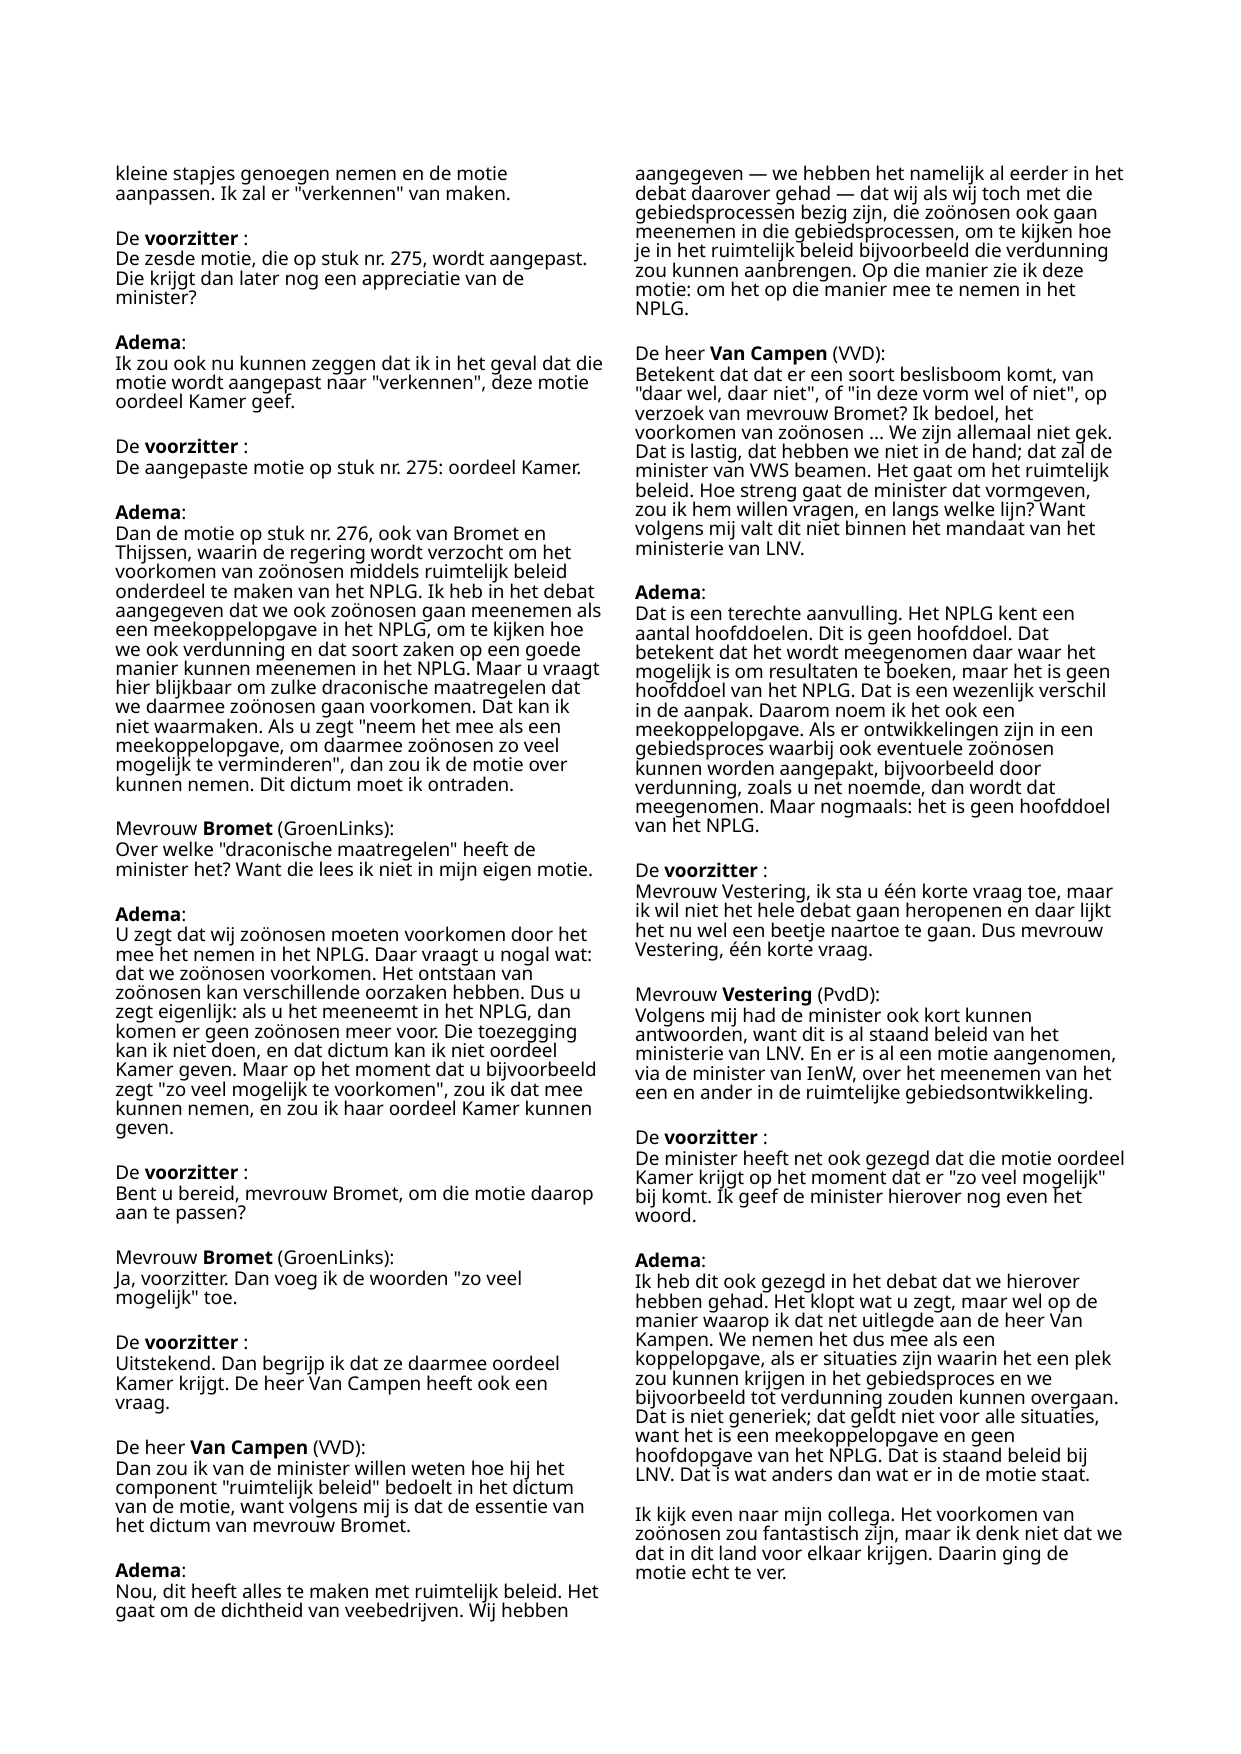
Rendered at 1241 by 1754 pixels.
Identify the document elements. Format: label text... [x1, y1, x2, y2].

text De aangepaste motie op stuk nr. 275: oordeel Kamer. [115, 459, 605, 478]
text Dat is een terechte aanvulling. Het NPLG kent een aantal hoofddoelen. Dit is geen hoofddoel. Dat betekent dat het wordt meegenomen daar waar het mogelijk is om resultaten te boeken, maar het is geen hoofddoel van het NPLG. Dat is een wezenlijk verschil in de aanpak. Daarom noem ik het ook een meekoppelopgave. Als er ontwikkelingen zijn in een gebiedsproces waarbij ook eventuele zoönosen kunnen worden aangepakt, bijvoorbeeld door verdunning, zoals u net noemde, dan wordt dat meegenomen. Maar nogmaals: het is geen hoofddoel van het NPLG. [635, 605, 1125, 837]
text De voorzitter : [635, 857, 1125, 883]
text De voorzitter : [115, 1159, 605, 1185]
text Adema: [115, 499, 605, 525]
text Mevrouw Vestering, ik sta u één korte vraag toe, maar ik wil niet het hele debat gaan heropenen en daar lijkt het nu wel een beetje naartoe te gaan. Dus mevrouw Vestering, één korte vraag. [635, 883, 1125, 960]
text De heer Van Campen (VVD): [635, 340, 1125, 366]
text Ik heb dit ook gezegd in het debat dat we hierover hebben gehad. Het klopt wat u zegt, maar wel op de manier waarop ik dat net uitlegde aan de heer Van Kampen. We nemen het dus mee als een koppelopgave, als er situaties zijn waarin het een plek zou kunnen krijgen in het gebiedsproces en we bijvoorbeeld tot verdunning zouden kunnen overgaan. Dat is niet generiek; dat geldt niet voor alle situaties, want het is een meekoppelopgave en geen hoofdopgave van het NPLG. Dat is staand beleid bij LNV. Dat is wat anders dan wat er in de motie staat. [635, 1273, 1125, 1485]
text Volgens mij had de minister ook kort kunnen antwoorden, want dit is al staand beleid van het ministerie van LNV. En er is al een motie aangenomen, via de minister van IenW, over het meenemen van het een en ander in de ruimtelijke gebiedsontwikkeling. [635, 1007, 1125, 1103]
text De voorzitter : [635, 1124, 1125, 1150]
text Ja, voorzitter. Dan voeg ik de woorden "zo veel mogelijk" toe. [115, 1270, 605, 1309]
text Uitstekend. Dan begrijp ik dat ze daarmee oordeel Kamer krijgt. De heer Van Campen heeft ook een vraag. [115, 1355, 605, 1413]
text De voorzitter : [115, 1329, 605, 1355]
text Dan de motie op stuk nr. 276, ook van Bromet en Thijssen, waarin de regering wordt verzocht om het voorkomen van zoönosen middels ruimtelijk beleid onderdeel te maken van het NPLG. Ik heb in het debat aangegeven dat we ook zoönosen gaan meenemen als een meekoppelopgave in het NPLG, om te kijken hoe we ook verdunning en dat soort zaken op een goede manier kunnen meenemen in het NPLG. Maar u vraagt hier blijkbaar om zulke draconische maatregelen dat we daarmee zoönosen gaan voorkomen. Dat kan ik niet waarmaken. Als u zegt "neem het mee als een meekoppelopgave, om daarmee zoönosen zo veel mogelijk te verminderen", dan zou ik de motie over kunnen nemen. Dit dictum moet ik ontraden. [115, 525, 605, 795]
text Dan zou ik van de minister willen weten hoe hij het component "ruimtelijk beleid" bedoelt in het dictum van de motie, want volgens mij is dat de essentie van het dictum van mevrouw Bromet. [115, 1459, 605, 1537]
text De voorzitter : [115, 433, 605, 459]
text Over welke "draconische maatregelen" heeft de minister het? Want die lees ik niet in mijn eigen motie. [115, 841, 605, 880]
text Ik kijk even naar mijn collega. Het voorkomen van zoönosen zou fantastisch zijn, maar ik denk niet dat we dat in dit land voor elkaar krijgen. Daarin ging de motie echt te ver. [635, 1506, 1125, 1583]
text Betekent dat dat er een soort beslisboom komt, van "daar wel, daar niet", of "in deze vorm wel of niet", op verzoek van mevrouw Bromet? Ik bedoel, het voorkomen van zoönosen ... We zijn allemaal niet gek. Dat is lastig, dat hebben we niet in de hand; dat zal de minister van VWS beamen. Het gaat om het ruimtelijk beleid. Hoe streng gaat de minister dat vormgeven, zou ik hem willen vragen, en langs welke lijn? Want volgens mij valt dit niet binnen het mandaat van het ministerie van LNV. [635, 366, 1125, 559]
text Adema: [115, 1557, 605, 1583]
text kleine stapjes genoegen nemen en de motie aanpassen. Ik zal er "verkennen" van maken. [115, 165, 605, 204]
text Adema: [635, 579, 1125, 605]
text Adema: [115, 329, 605, 355]
text Bent u bereid, mevrouw Bromet, om die motie daarop aan te passen? [115, 1185, 605, 1223]
text Nou, dit heeft alles te maken met ruimtelijk beleid. Het gaat om de dichtheid van veebedrijven. Wij hebben [115, 1583, 605, 1622]
text Ik zou ook nu kunnen zeggen dat ik in het geval dat die motie wordt aangepast naar "verkennen", deze motie oordeel Kamer geef. [115, 355, 605, 413]
text De zesde motie, die op stuk nr. 275, wordt aangepast. Die krijgt dan later nog een appreciatie van de minister? [115, 250, 605, 308]
text De voorzitter : [115, 225, 605, 250]
text Mevrouw Bromet (GroenLinks): [115, 816, 605, 841]
text Mevrouw Vestering (PvdD): [635, 981, 1125, 1007]
text Adema: [115, 901, 605, 926]
text U zegt dat wij zoönosen moeten voorkomen door het mee het nemen in het NPLG. Daar vraagt u nogal wat: dat we zoönosen voorkomen. Het ontstaan van zoönosen kan verschillende oorzaken hebben. Dus u zegt eigenlijk: als u het meeneemt in het NPLG, dan komen er geen zoönosen meer voor. Die toezegging kan ik niet doen, en dat dictum kan ik niet oordeel Kamer geven. Maar op het moment dat u bijvoorbeeld zegt "zo veel mogelijk te voorkomen", zou ik dat mee kunnen nemen, en zou ik haar oordeel Kamer kunnen geven. [115, 926, 605, 1138]
text aangegeven — we hebben het namelijk al eerder in het debat daarover gehad — dat wij als wij toch met die gebiedsprocessen bezig zijn, die zoönosen ook gaan meenemen in die gebiedsprocessen, om te kijken hoe je in het ruimtelijk beleid bijvoorbeeld die verdunning zou kunnen aanbrengen. Op die manier zie ik deze motie: om het op die manier mee te nemen in het NPLG. [635, 165, 1125, 319]
text De minister heeft net ook gezegd dat die motie oordeel Kamer krijgt op het moment dat er "zo veel mogelijk" bij komt. Ik geef de minister hierover nog even het woord. [635, 1150, 1125, 1227]
text Adema: [635, 1248, 1125, 1273]
text Mevrouw Bromet (GroenLinks): [115, 1244, 605, 1270]
text De heer Van Campen (VVD): [115, 1434, 605, 1459]
